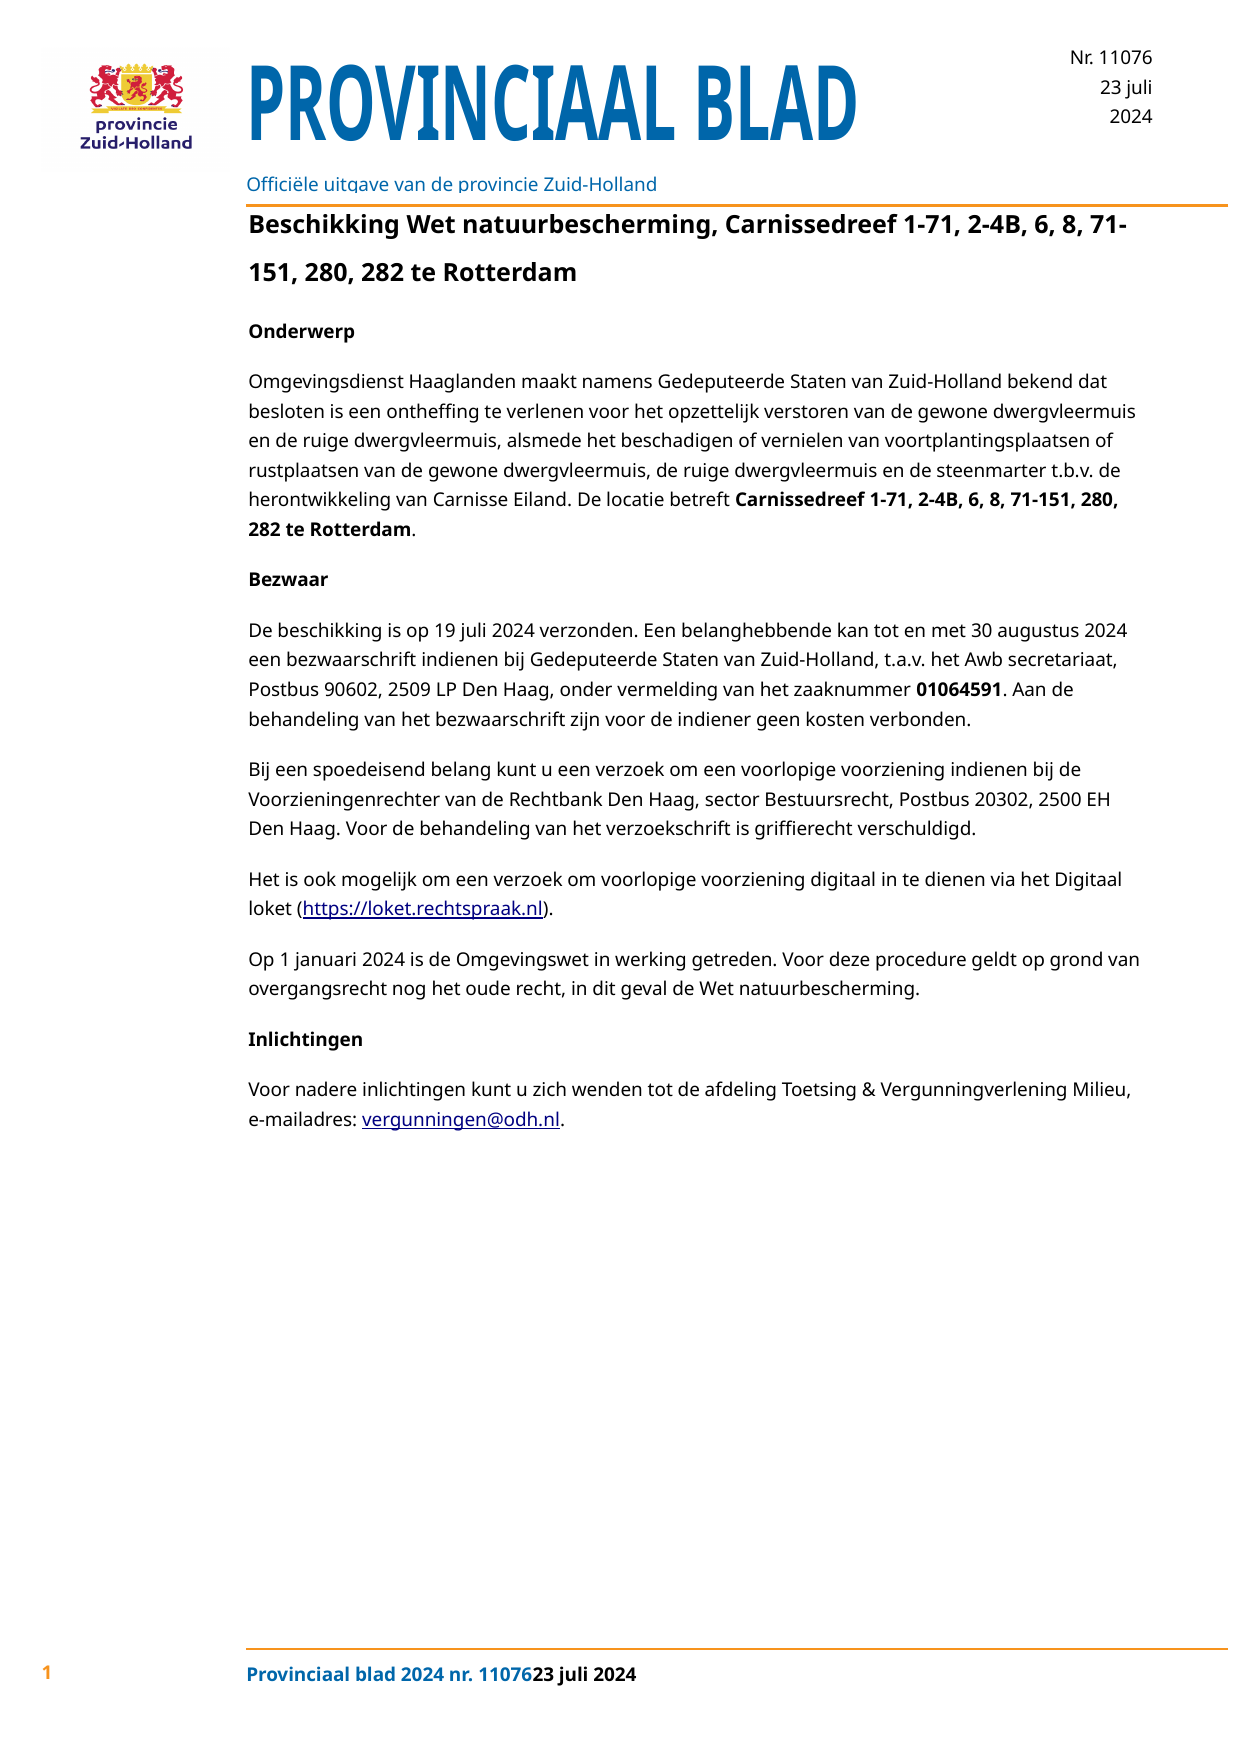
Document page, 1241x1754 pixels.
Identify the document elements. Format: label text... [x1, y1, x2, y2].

text Het is ook mogelijk om een verzoek om voorlopige voorziening digitaal in te dienen via het Digitaal loket (https://loket.rechtspraak.nl). [248, 866, 1152, 921]
text De beschikking is op 19 juli 2024 verzonden. Een belanghebbende kan tot en met 30 augustus 2024 een bezwaarschrift indienen bij Gedeputeerde Staten van Zuid-Holland, t.a.v. het Awb secretariaat, Postbus 90602, 2509 LP Den Haag, onder vermelding van het zaaknummer 01064591. Aan de behandeling van het bezwaarschrift zijn voor de indiener geen kosten verbonden. [248, 617, 1152, 732]
picture [41, 47, 231, 172]
text Beschikking Wet natuurbescherming, Carnissedreef 1-71, 2-4B, 6, 8, 71-151, 280, 282 te Rotterdam [248, 207, 1152, 288]
text Omgevingsdienst Haaglanden maakt namens Gedeputeerde Staten van Zuid-Holland bekend dat besloten is een ontheffing te verlenen voor het opzettelijk verstoren van de gewone dwergvleermuis en de ruige dwergvleermuis, alsmede het beschadigen of vernielen van voortplantingsplaatsen of rustplaatsen van de gewone dwergvleermuis, de ruige dwergvleermuis en de steenmarter t.b.v. de herontwikkeling van Carnisse Eiland. De locatie betreft Carnissedreef 1-71, 2-4B, 6, 8, 71-151, 280, 282 te Rotterdam. [248, 368, 1152, 542]
text Bij een spoedeisend belang kunt u een verzoek om een voorlopige voorziening indienen bij de Voorzieningenrechter van de Rechtbank Den Haag, sector Bestuursrecht, Postbus 20302, 2500 EH Den Haag. Voor de behandeling van het verzoekschrift is griffierecht verschuldigd. [248, 756, 1152, 841]
text Op 1 januari 2024 is de Omgevingswet in werking getreden. Voor deze procedure geldt op grond van overgangsrecht nog het oude recht, in dit geval de Wet natuurbescherming. [248, 946, 1152, 1001]
text Onderwerp [248, 318, 1152, 344]
text Voor nadere inlichtingen kunt u zich wenden tot de afdeling Toetsing & Vergunningverlening Milieu, e-mailadres: vergunningen@odh.nl. [248, 1076, 1152, 1132]
text Bezwaar [248, 567, 1152, 592]
text Inlichtingen [248, 1026, 1152, 1052]
